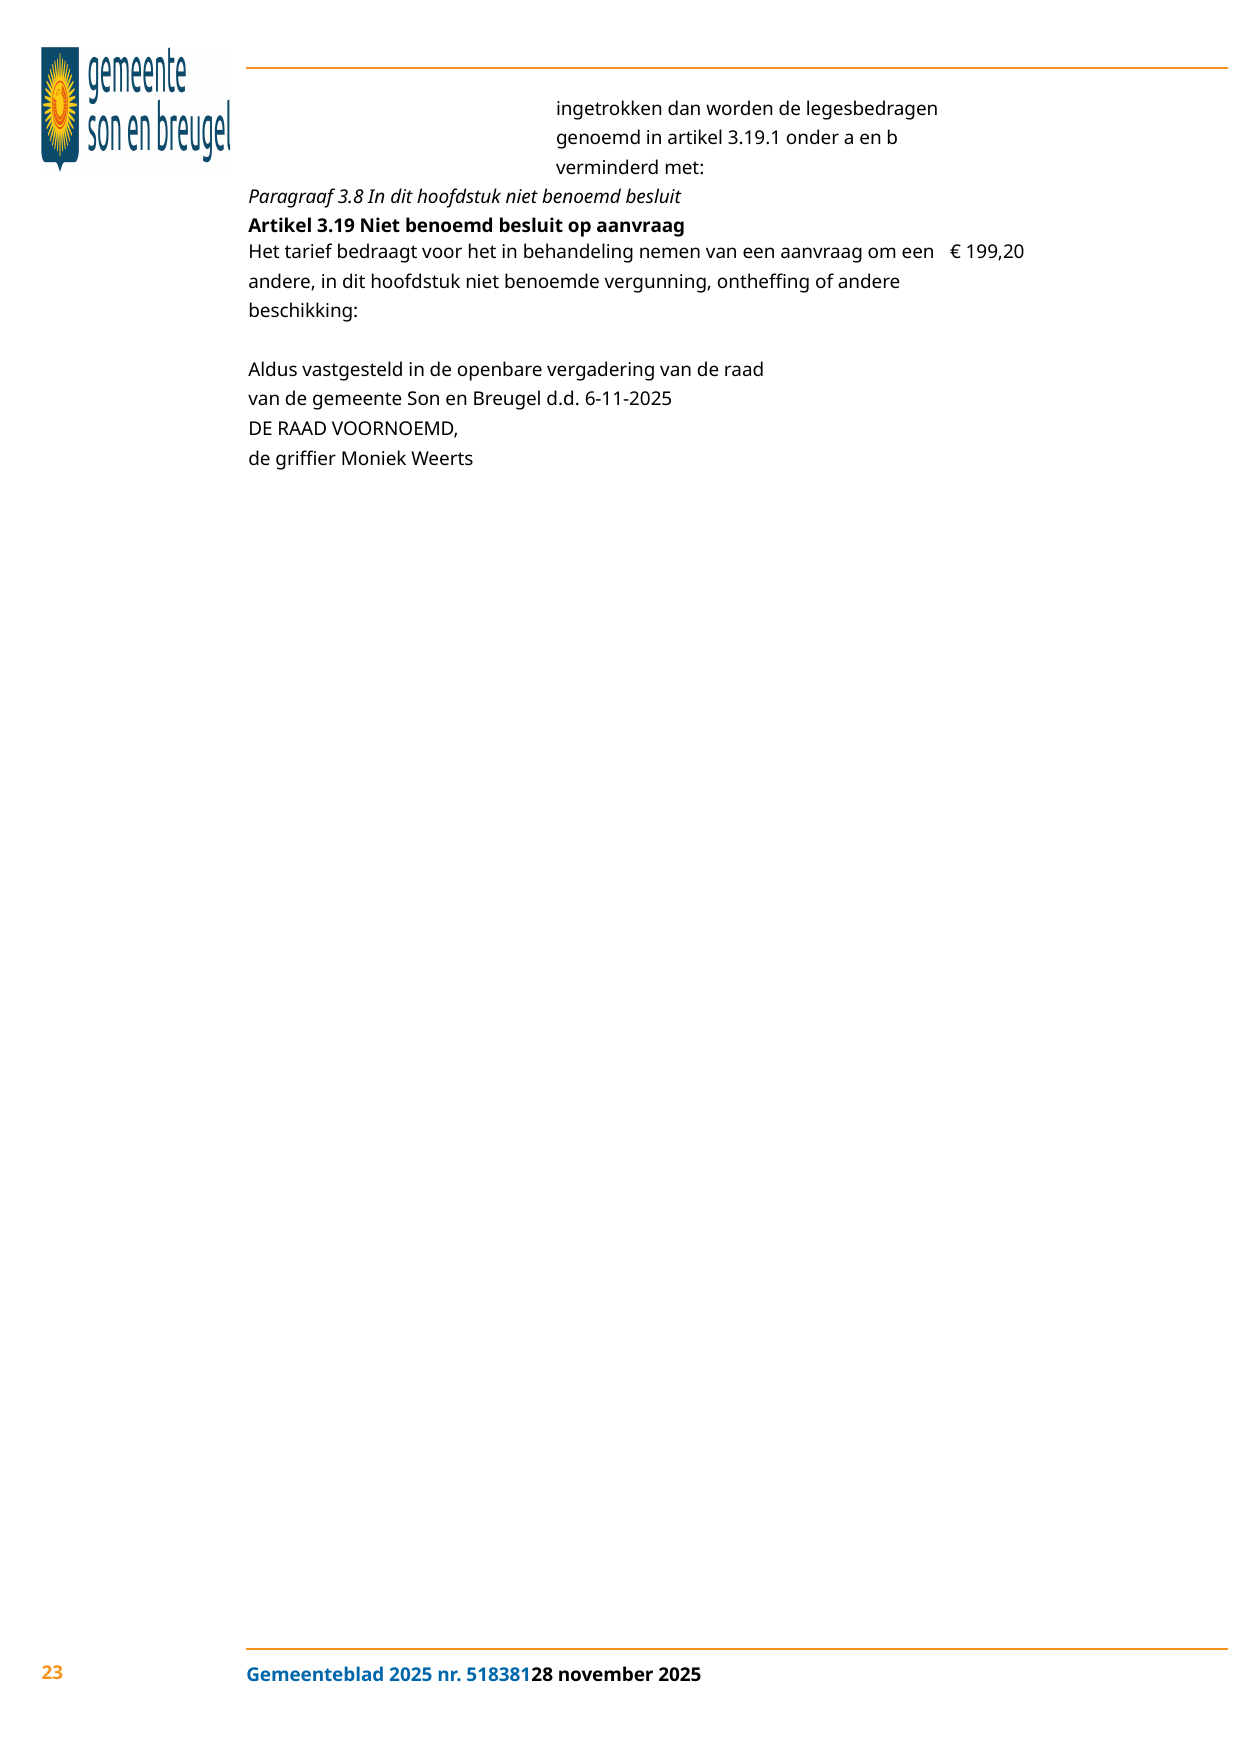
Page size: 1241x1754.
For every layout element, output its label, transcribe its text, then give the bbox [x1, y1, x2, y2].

text van de gemeente Son en Breugel d.d. 6-11-2025 [248, 386, 1152, 411]
table_cell [248, 95, 402, 180]
text de griffier Moniek Weerts [248, 445, 1152, 471]
table_header Artikel 3.19 Niet benoemd besluit op aanvraag [248, 213, 950, 238]
table_cell ingetrokken dan worden de legesbedragen genoemd in artikel 3.19.1 onder a en b verminderd met: [556, 95, 998, 180]
table_cell Het tarief bedraagt voor het in behandeling nemen van een aanvraag om een andere, in dit hoofdstuk niet benoemde vergunning, ontheffing of andere beschikking: [248, 238, 950, 323]
text DE RAAD VOORNOEMD, [248, 415, 1152, 441]
table_cell [402, 95, 556, 180]
text Aldus vastgesteld in de openbare vergadering van de raad [248, 356, 1152, 382]
table_header [950, 213, 1152, 238]
table_cell € 199,20 [950, 238, 1152, 323]
text Paragraaf 3.8 In dit hoofdstuk niet benoemd besluit [248, 183, 1152, 209]
table_cell [998, 95, 1152, 180]
picture [41, 47, 231, 172]
